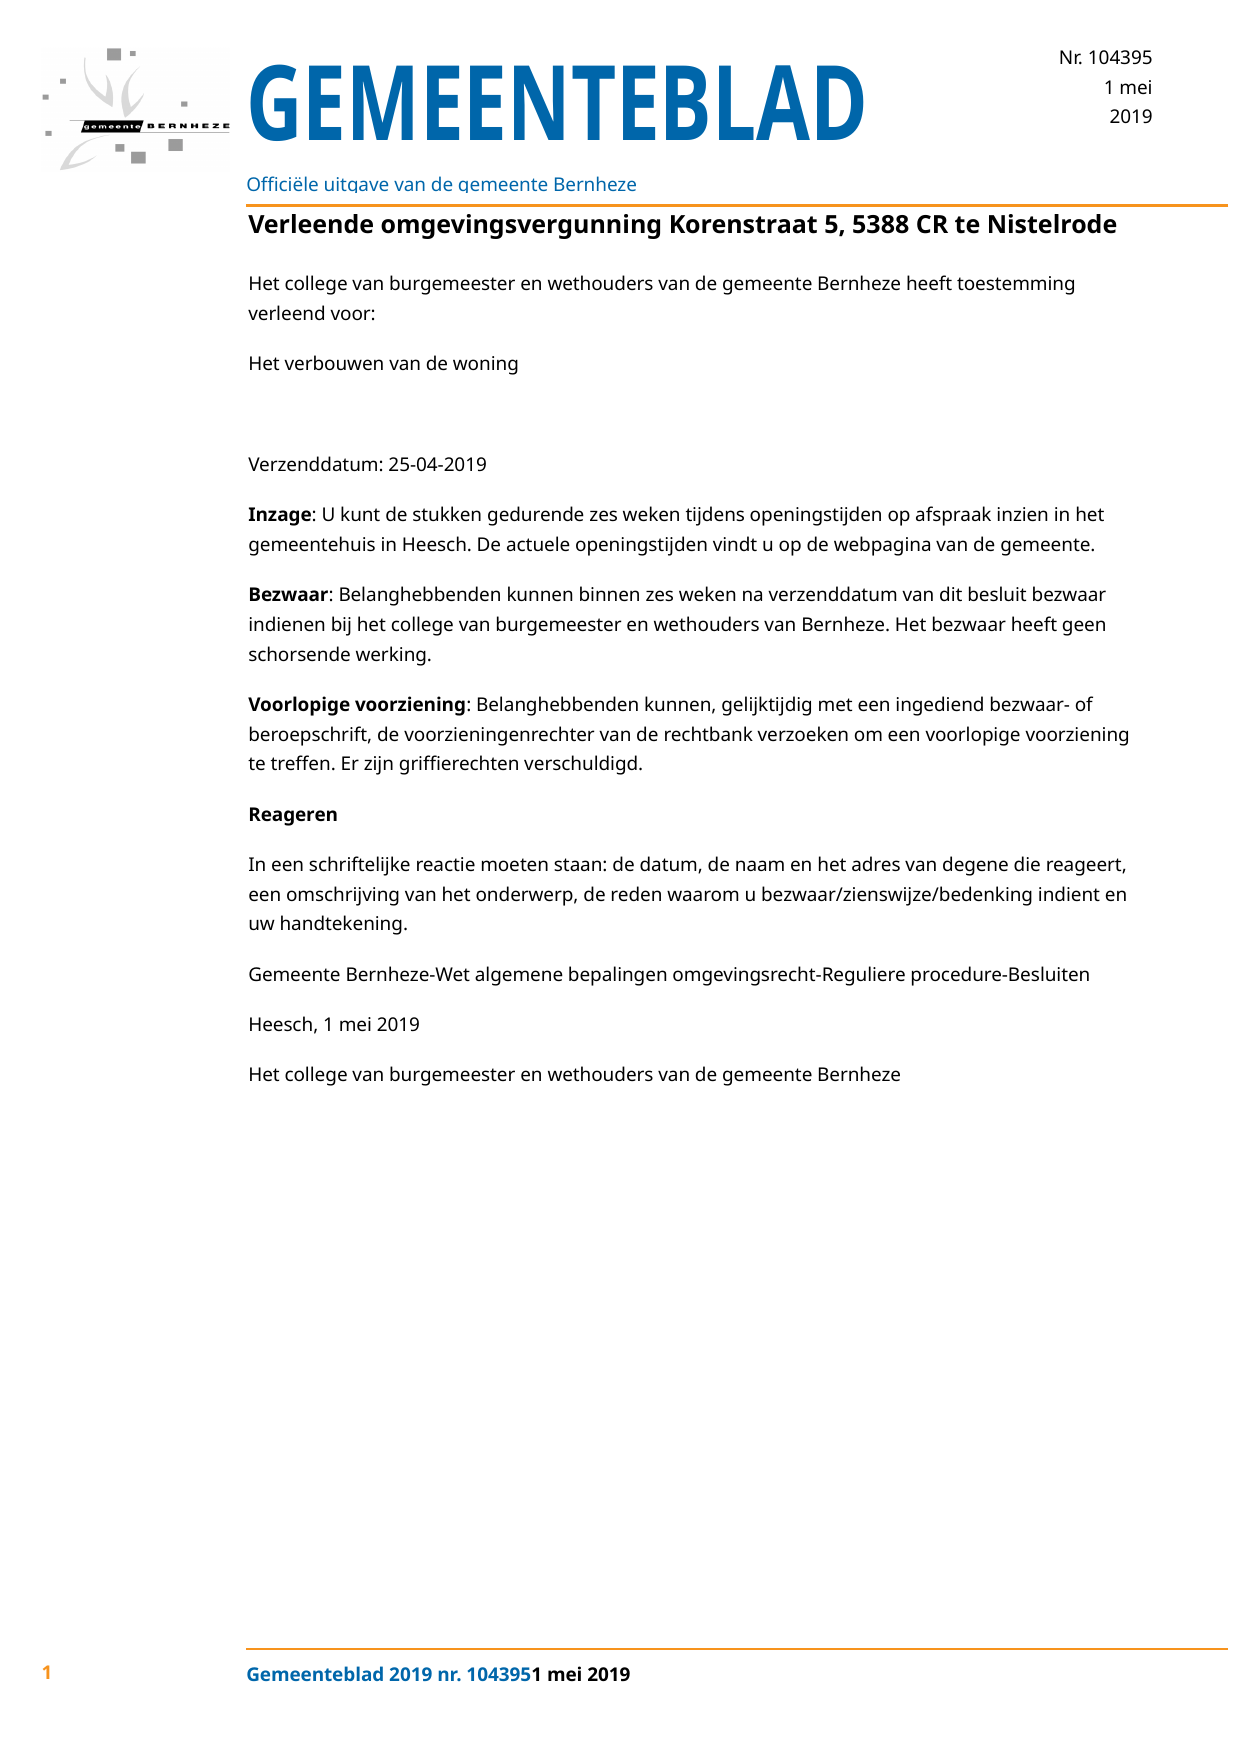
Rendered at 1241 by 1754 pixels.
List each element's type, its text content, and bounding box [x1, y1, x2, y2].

text Verzenddatum: 25-04-2019 [248, 451, 1152, 477]
text In een schriftelijke reactie moeten staan: de datum, de naam en het adres van degene die reageert, een omschrijving van het onderwerp, de reden waarom u bezwaar/zienswijze/bedenking indient en uw handtekening. [248, 851, 1152, 936]
text Het college van burgemeester en wethouders van de gemeente Bernheze [248, 1062, 1152, 1087]
picture [41, 47, 231, 172]
text Verleende omgevingsvergunning Korenstraat 5, 5388 CR te Nistelrode [248, 207, 1152, 241]
text Het college van burgemeester en wethouders van de gemeente Bernheze heeft toestemming verleend voor: [248, 270, 1152, 326]
text Het verbouwen van de woning [248, 350, 1152, 376]
text Inzage: U kunt de stukken gedurende zes weken tijdens openingstijden op afspraak inzien in het gemeentehuis in Heesch. De actuele openingstijden vindt u op de webpagina van de gemeente. [248, 502, 1152, 557]
text Reageren [248, 801, 1152, 826]
text Bezwaar: Belanghebbenden kunnen binnen zes weken na verzenddatum van dit besluit bezwaar indienen bij het college van burgemeester en wethouders van Bernheze. Het bezwaar heeft geen schorsende werking. [248, 582, 1152, 666]
text Heesch, 1 mei 2019 [248, 1011, 1152, 1037]
text Voorlopige voorziening: Belanghebbenden kunnen, gelijktijdig met een ingediend bezwaar- of beroepschrift, de voorzieningenrechter van de rechtbank verzoeken om een voorlopige voorziening te treffen. Er zijn griffierechten verschuldigd. [248, 691, 1152, 776]
text Gemeente Bernheze-Wet algemene bepalingen omgevingsrecht-Reguliere procedure-Besluiten [248, 961, 1152, 986]
